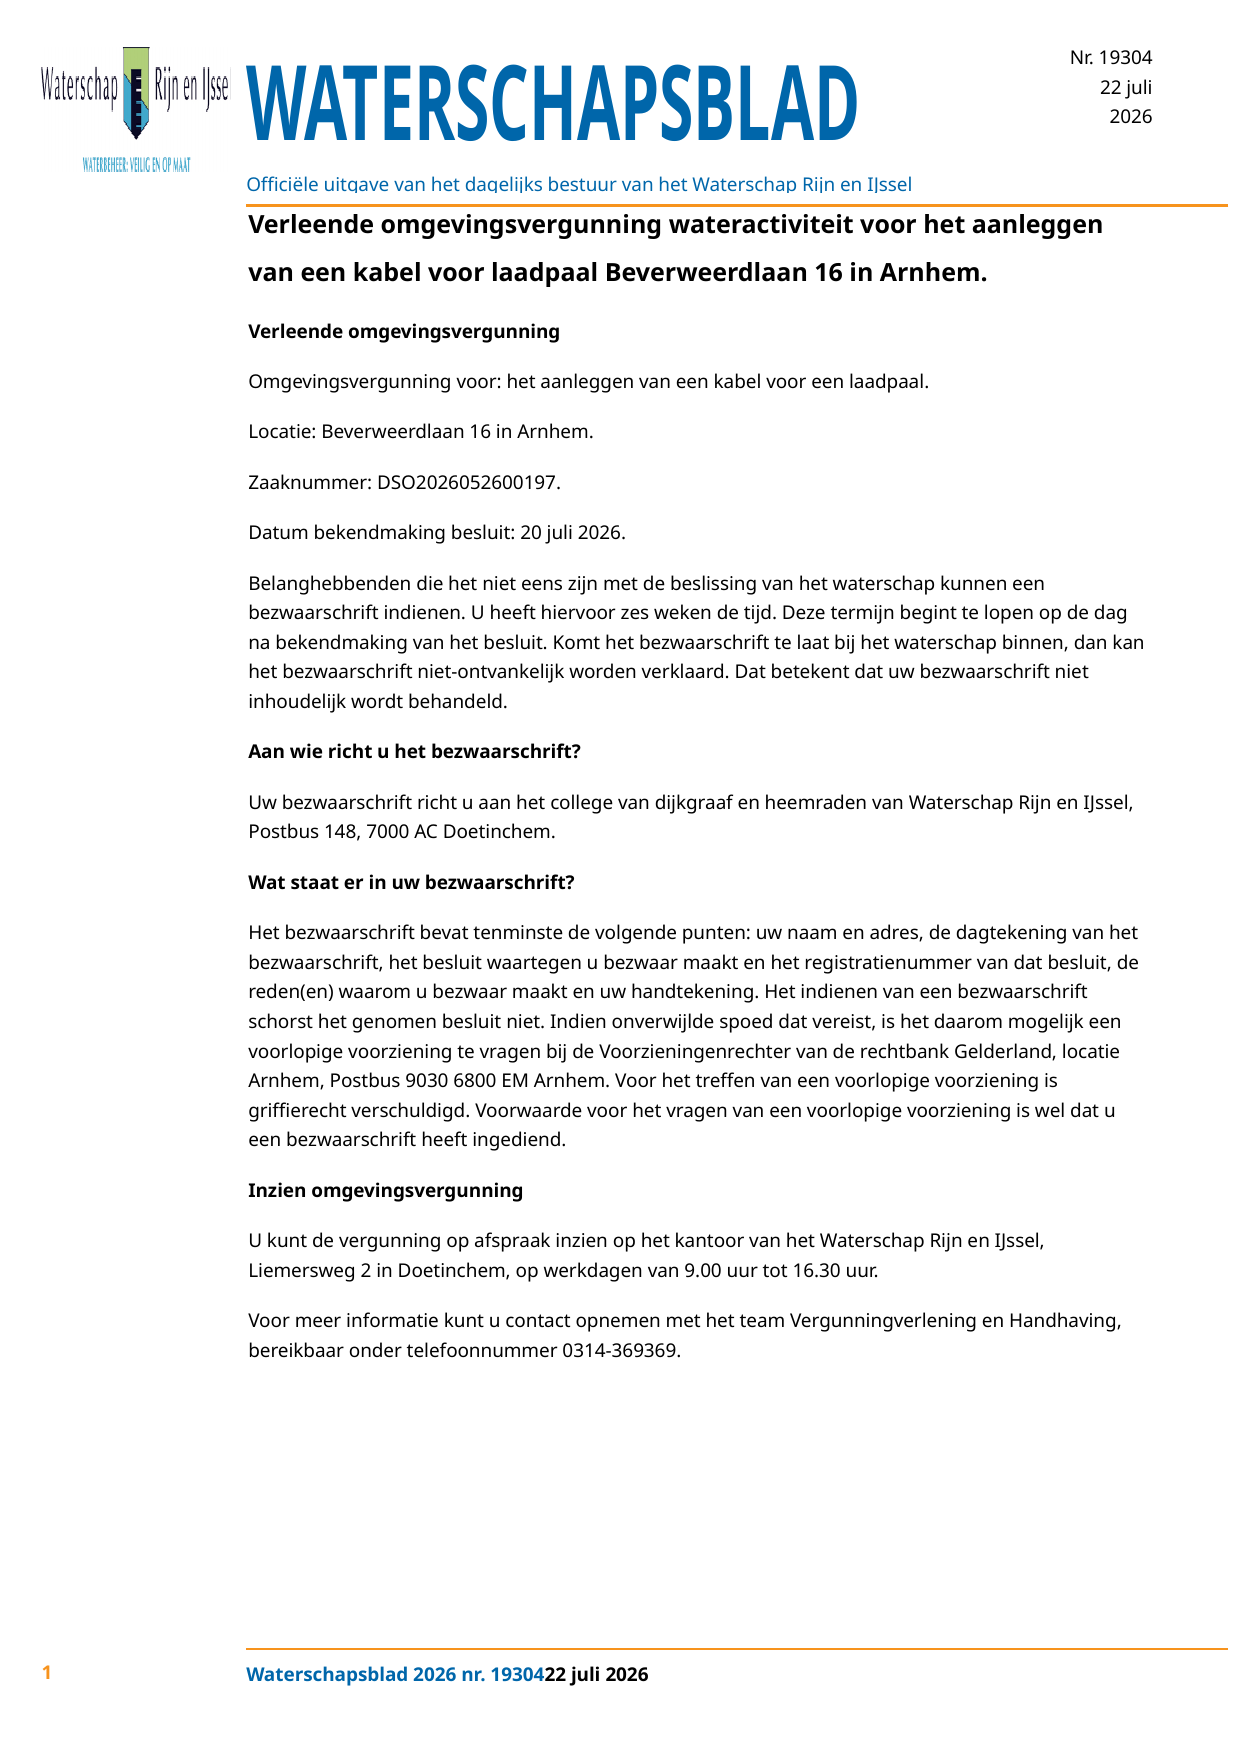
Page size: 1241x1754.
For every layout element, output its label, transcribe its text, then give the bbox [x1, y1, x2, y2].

picture [41, 47, 231, 172]
text Wat staat er in uw bezwaarschrift? [248, 869, 1152, 895]
text Verleende omgevingsvergunning [248, 318, 1152, 344]
text Omgevingsvergunning voor: het aanleggen van een kabel voor een laadpaal. [248, 368, 1152, 394]
text Verleende omgevingsvergunning wateractiviteit voor het aanleggen van een kabel voor laadpaal Beverweerdlaan 16 in Arnhem. [248, 207, 1152, 288]
text Voor meer informatie kunt u contact opnemen met het team Vergunningverlening en Handhaving, bereikbaar onder telefoonnummer 0314-369369. [248, 1307, 1152, 1363]
text Zaaknummer: DSO2026052600197. [248, 469, 1152, 495]
text Belanghebbenden die het niet eens zijn met de beslissing van het waterschap kunnen een bezwaarschrift indienen. U heeft hiervoor zes weken de tijd. Deze termijn begint te lopen op de dag na bekendmaking van het besluit. Komt het bezwaarschrift te laat bij het waterschap binnen, dan kan het bezwaarschrift niet-ontvankelijk worden verklaard. Dat betekent dat uw bezwaarschrift niet inhoudelijk wordt behandeld. [248, 570, 1152, 714]
text Inzien omgevingsvergunning [248, 1177, 1152, 1203]
text Uw bezwaarschrift richt u aan het college van dijkgraaf en heemraden van Waterschap Rijn en IJssel, Postbus 148, 7000 AC Doetinchem. [248, 789, 1152, 844]
text U kunt de vergunning op afspraak inzien op het kantoor van het Waterschap Rijn en IJssel, Liemersweg 2 in Doetinchem, op werkdagen van 9.00 uur tot 16.30 uur. [248, 1227, 1152, 1283]
text Aan wie richt u het bezwaarschrift? [248, 739, 1152, 764]
text Locatie: Beverweerdlaan 16 in Arnhem. [248, 419, 1152, 444]
text Datum bekendmaking besluit: 20 juli 2026. [248, 519, 1152, 545]
text Het bezwaarschrift bevat tenminste de volgende punten: uw naam en adres, de dagtekening van het bezwaarschrift, het besluit waartegen u bezwaar maakt en het registratienummer van dat besluit, de reden(en) waarom u bezwaar maakt en uw handtekening. Het indienen van een bezwaarschrift schorst het genomen besluit niet. Indien onverwijlde spoed dat vereist, is het daarom mogelijk een voorlopige voorziening te vragen bij de Voorzieningenrechter van de rechtbank Gelderland, locatie Arnhem, Postbus 9030 6800 EM Arnhem. Voor het treffen van een voorlopige voorziening is griffierecht verschuldigd. Voorwaarde voor het vragen van een voorlopige voorziening is wel dat u een bezwaarschrift heeft ingediend. [248, 919, 1152, 1152]
